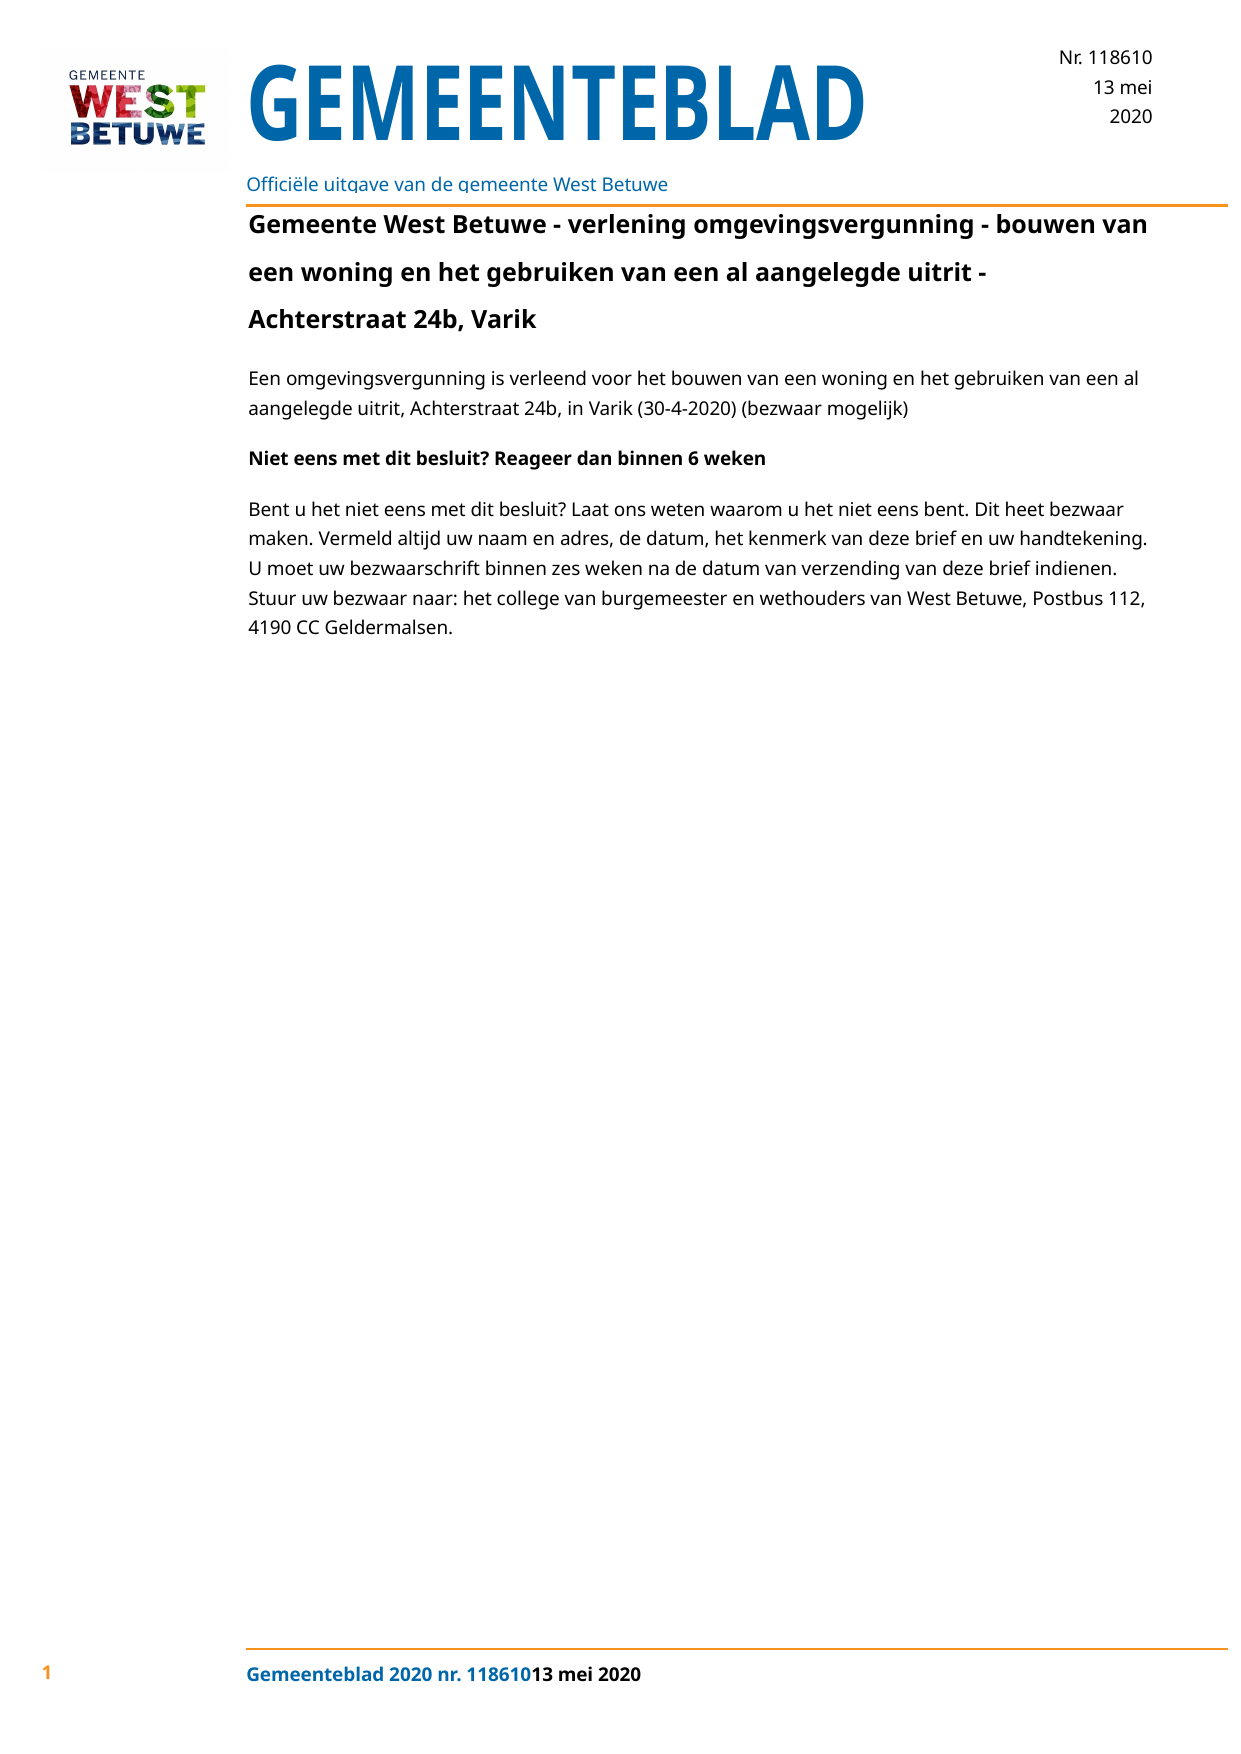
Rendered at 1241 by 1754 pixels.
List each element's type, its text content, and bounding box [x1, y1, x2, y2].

text Bent u het niet eens met dit besluit? Laat ons weten waarom u het niet eens bent. Dit heet bezwaar maken. Vermeld altijd uw naam en adres, de datum, het kenmerk van deze brief en uw handtekening. U moet uw bezwaarschrift binnen zes weken na de datum van verzending van deze brief indienen. Stuur uw bezwaar naar: het college van burgemeester en wethouders van West Betuwe, Postbus 112, 4190 CC Geldermalsen. [248, 496, 1152, 640]
text Niet eens met dit besluit? Reageer dan binnen 6 weken [248, 446, 1152, 471]
text Een omgevingsvergunning is verleend voor het bouwen van een woning en het gebruiken van een al aangelegde uitrit, Achterstraat 24b, in Varik (30-4-2020) (bezwaar mogelijk) [248, 366, 1152, 421]
text Gemeente West Betuwe - verlening omgevingsvergunning - bouwen van een woning en het gebruiken van een al aangelegde uitrit - Achterstraat 24b, Varik [248, 207, 1152, 336]
picture [41, 47, 231, 172]
